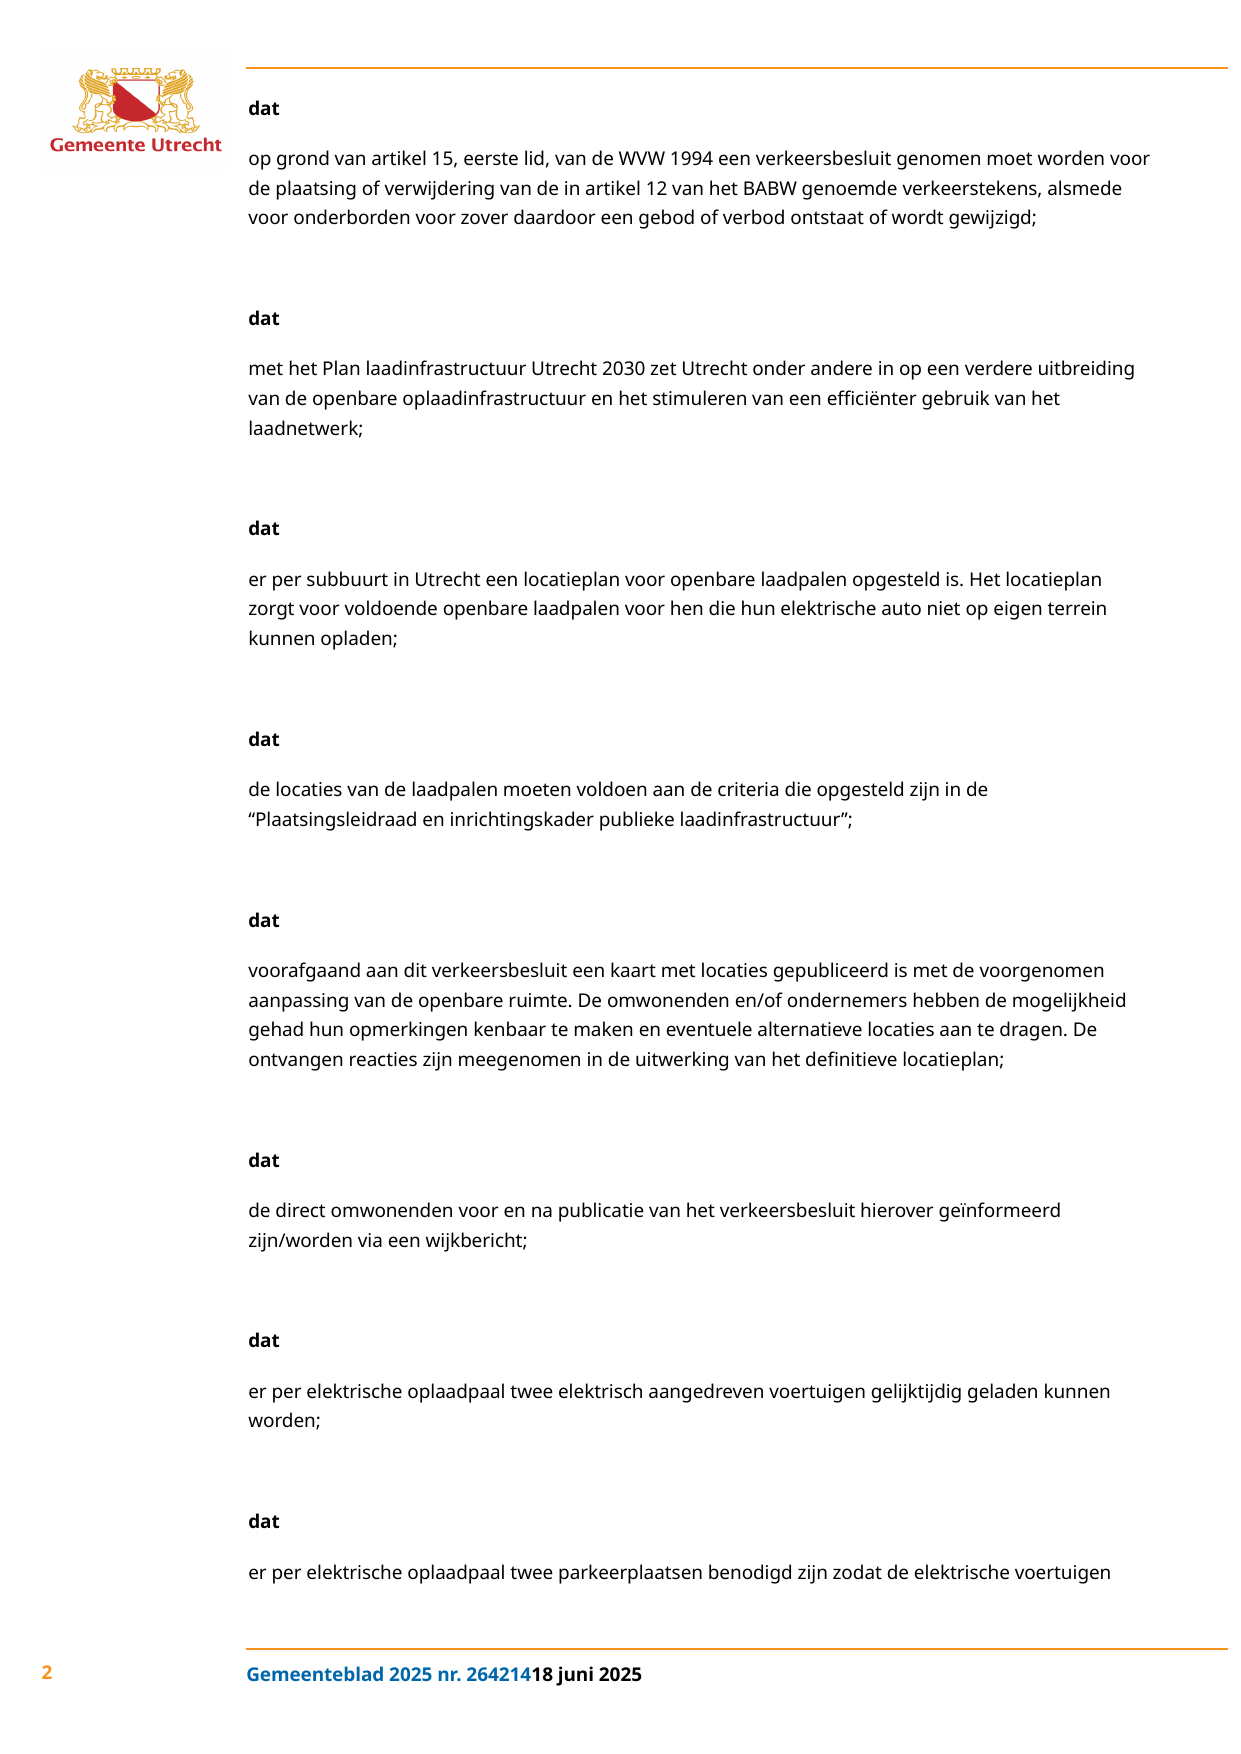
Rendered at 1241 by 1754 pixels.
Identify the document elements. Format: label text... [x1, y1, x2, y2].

text dat [248, 516, 1152, 541]
text er per elektrische oplaadpaal twee elektrisch aangedreven voertuigen gelijktijdig geladen kunnen worden; [248, 1378, 1152, 1433]
text de direct omwonenden voor en na publicatie van het verkeersbesluit hierover geïnformeerd zijn/worden via een wijkbericht; [248, 1197, 1152, 1253]
text dat [248, 95, 1152, 121]
text dat [248, 1328, 1152, 1353]
text er per subbuurt in Utrecht een locatieplan voor openbare laadpalen opgesteld is. Het locatieplan zorgt voor voldoende openbare laadpalen voor hen die hun elektrische auto niet op eigen terrein kunnen opladen; [248, 566, 1152, 651]
text dat [248, 907, 1152, 933]
text dat [248, 305, 1152, 331]
text voorafgaand aan dit verkeersbesluit een kaart met locaties gepubliceerd is met de voorgenomen aanpassing van de openbare ruimte. De omwonenden en/of ondernemers hebben de mogelijkheid gehad hun opmerkingen kenbaar te maken en eventuele alternatieve locaties aan te dragen. De ontvangen reacties zijn meegenomen in de uitwerking van het definitieve locatieplan; [248, 957, 1152, 1072]
text op grond van artikel 15, eerste lid, van de WVW 1994 een verkeersbesluit genomen moet worden voor de plaatsing of verwijdering van de in artikel 12 van het BABW genoemde verkeerstekens, alsmede voor onderborden voor zover daardoor een gebod of verbod ontstaat of wordt gewijzigd; [248, 145, 1152, 230]
text dat [248, 1508, 1152, 1534]
text er per elektrische oplaadpaal twee parkeerplaatsen benodigd zijn zodat de elektrische voertuigen [248, 1559, 1152, 1585]
text dat [248, 1147, 1152, 1173]
text de locaties van de laadpalen moeten voldoen aan de criteria die opgesteld zijn in de “Plaatsingsleidraad en inrichtingskader publieke laadinfrastructuur”; [248, 776, 1152, 832]
picture [41, 47, 231, 172]
text met het Plan laadinfrastructuur Utrecht 2030 zet Utrecht onder andere in op een verdere uitbreiding van de openbare oplaadinfrastructuur en het stimuleren van een efficiënter gebruik van het laadnetwerk; [248, 356, 1152, 441]
text dat [248, 726, 1152, 752]
